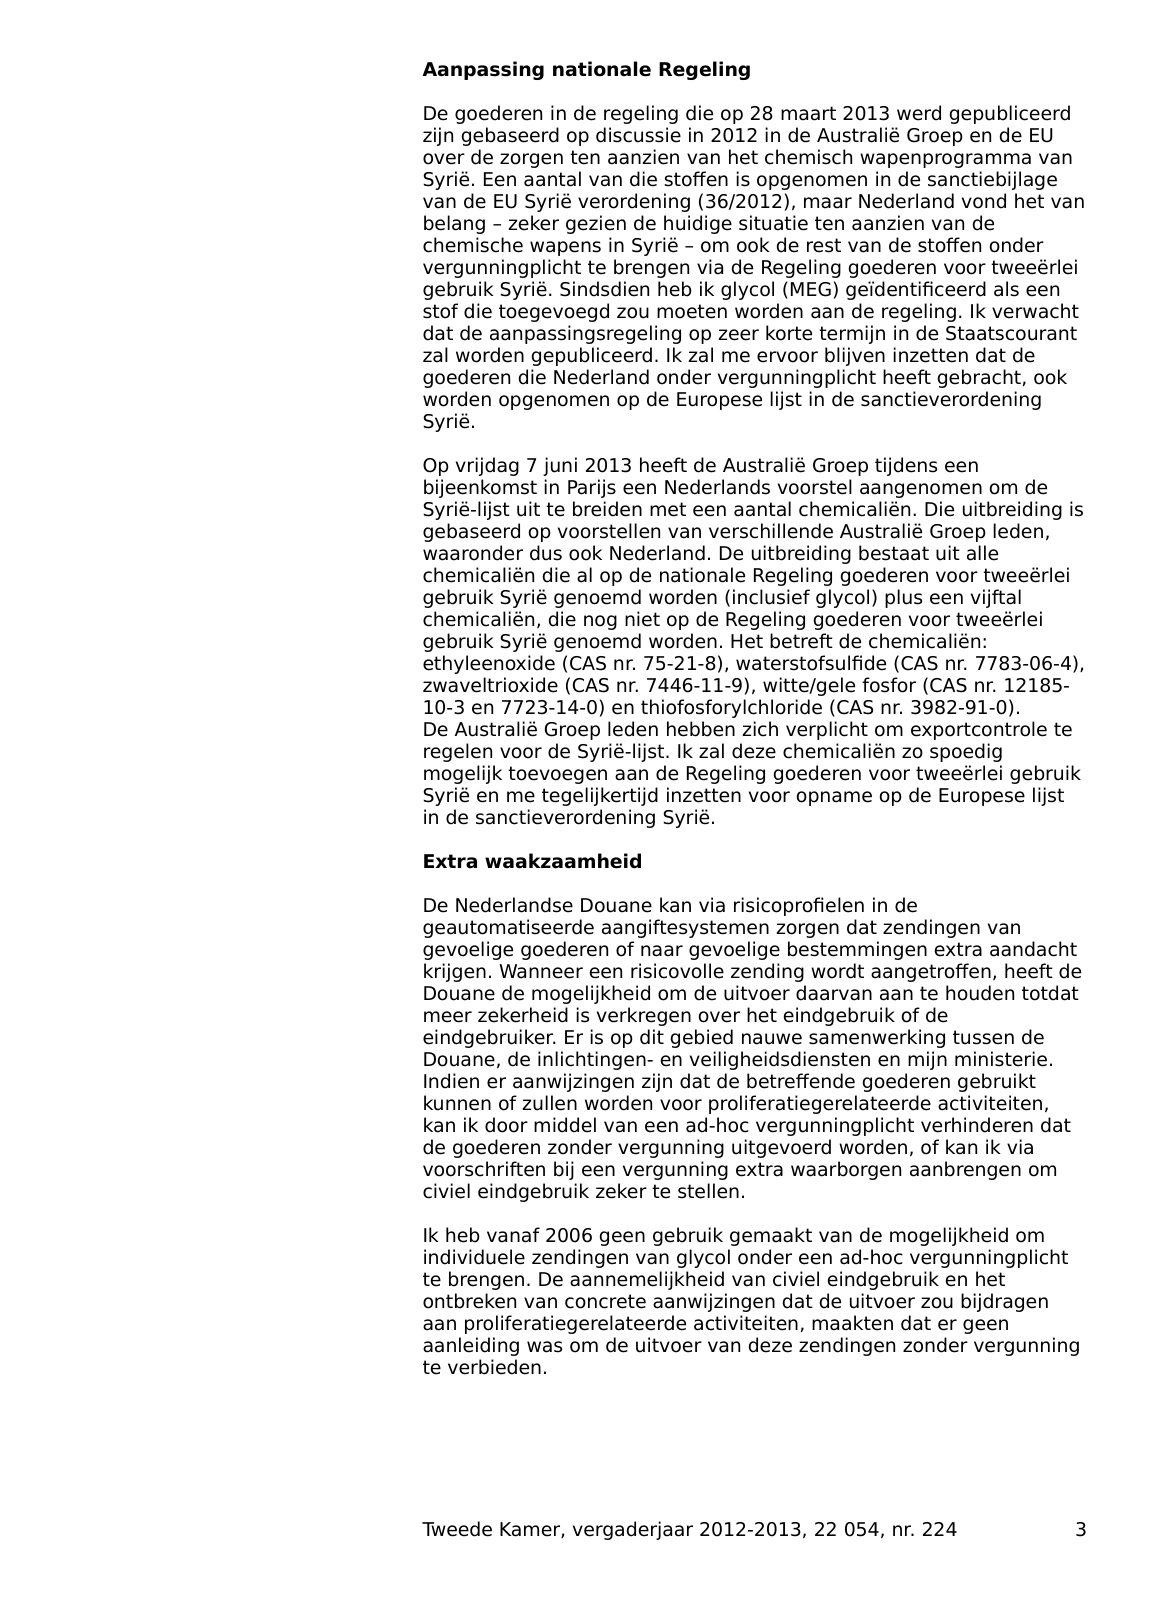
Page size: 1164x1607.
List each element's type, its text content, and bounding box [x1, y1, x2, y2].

text De Australië Groep leden hebben zich verplicht om exportcontrole te regelen voor de Syrië-lijst. Ik zal deze chemicaliën zo spoedig mogelijk toevoegen aan de Regeling goederen voor tweeërlei gebruik Syrië en me tegelijkertijd inzetten voor opname op de Europese lijst in de sanctieverordening Syrië. [422, 719, 1087, 829]
text De Nederlandse Douane kan via risicoprofielen in de geautomatiseerde aangiftesystemen zorgen dat zendingen van gevoelige goederen of naar gevoelige bestemmingen extra aandacht krijgen. Wanneer een risicovolle zending wordt aangetroffen, heeft de Douane de mogelijkheid om de uitvoer daarvan aan te houden totdat meer zekerheid is verkregen over het eindgebruik of de eindgebruiker. Er is op dit gebied nauwe samenwerking tussen de Douane, de inlichtingen- en veiligheidsdiensten en mijn ministerie. Indien er aanwijzingen zijn dat de betreffende goederen gebruikt kunnen of zullen worden voor proliferatiegerelateerde activiteiten, kan ik door middel van een ad-hoc vergunningplicht verhinderen dat de goederen zonder vergunning uitgevoerd worden, of kan ik via voorschriften bij een vergunning extra waarborgen aanbrengen om civiel eindgebruik zeker te stellen. [422, 895, 1087, 1203]
subtitle Aanpassing nationale Regeling [422, 59, 1087, 81]
subtitle Extra waakzaamheid [422, 851, 1087, 873]
text De goederen in de regeling die op 28 maart 2013 werd gepubliceerd zijn gebaseerd op discussie in 2012 in de Australië Groep en de EU over de zorgen ten aanzien van het chemisch wapenprogramma van Syrië. Een aantal van die stoffen is opgenomen in de sanctiebijlage van de EU Syrië verordening (36/2012), maar Nederland vond het van belang – zeker gezien de huidige situatie ten aanzien van de chemische wapens in Syrië – om ook de rest van de stoffen onder vergunningplicht te brengen via de Regeling goederen voor tweeërlei gebruik Syrië. Sindsdien heb ik glycol (MEG) geïdentificeerd als een stof die toegevoegd zou moeten worden aan de regeling. Ik verwacht dat de aanpassingsregeling op zeer korte termijn in de Staatscourant zal worden gepubliceerd. Ik zal me ervoor blijven inzetten dat de goederen die Nederland onder vergunningplicht heeft gebracht, ook worden opgenomen op de Europese lijst in de sanctieverordening Syrië. [422, 103, 1087, 433]
text Ik heb vanaf 2006 geen gebruik gemaakt van de mogelijkheid om individuele zendingen van glycol onder een ad-hoc vergunningplicht te brengen. De aannemelijkheid van civiel eindgebruik en het ontbreken van concrete aanwijzingen dat de uitvoer zou bijdragen aan proliferatiegerelateerde activiteiten, maakten dat er geen aanleiding was om de uitvoer van deze zendingen zonder vergunning te verbieden. [422, 1225, 1087, 1379]
text Op vrijdag 7 juni 2013 heeft de Australië Groep tijdens een bijeenkomst in Parijs een Nederlands voorstel aangenomen om de Syrië-lijst uit te breiden met een aantal chemicaliën. Die uitbreiding is gebaseerd op voorstellen van verschillende Australië Groep leden, waaronder dus ook Nederland. De uitbreiding bestaat uit alle chemicaliën die al op de nationale Regeling goederen voor tweeërlei gebruik Syrië genoemd worden (inclusief glycol) plus een vijftal chemicaliën, die nog niet op de Regeling goederen voor tweeërlei gebruik Syrië genoemd worden. Het betreft de chemicaliën: ethyleenoxide (CAS nr. 75-21-8), waterstofsulfide (CAS nr. 7783-06-4), zwaveltrioxide (CAS nr. 7446-11-9), witte/gele fosfor (CAS nr. 12185-10-3 en 7723-14-0) en thiofosforylchloride (CAS nr. 3982-91-0). [422, 455, 1087, 719]
